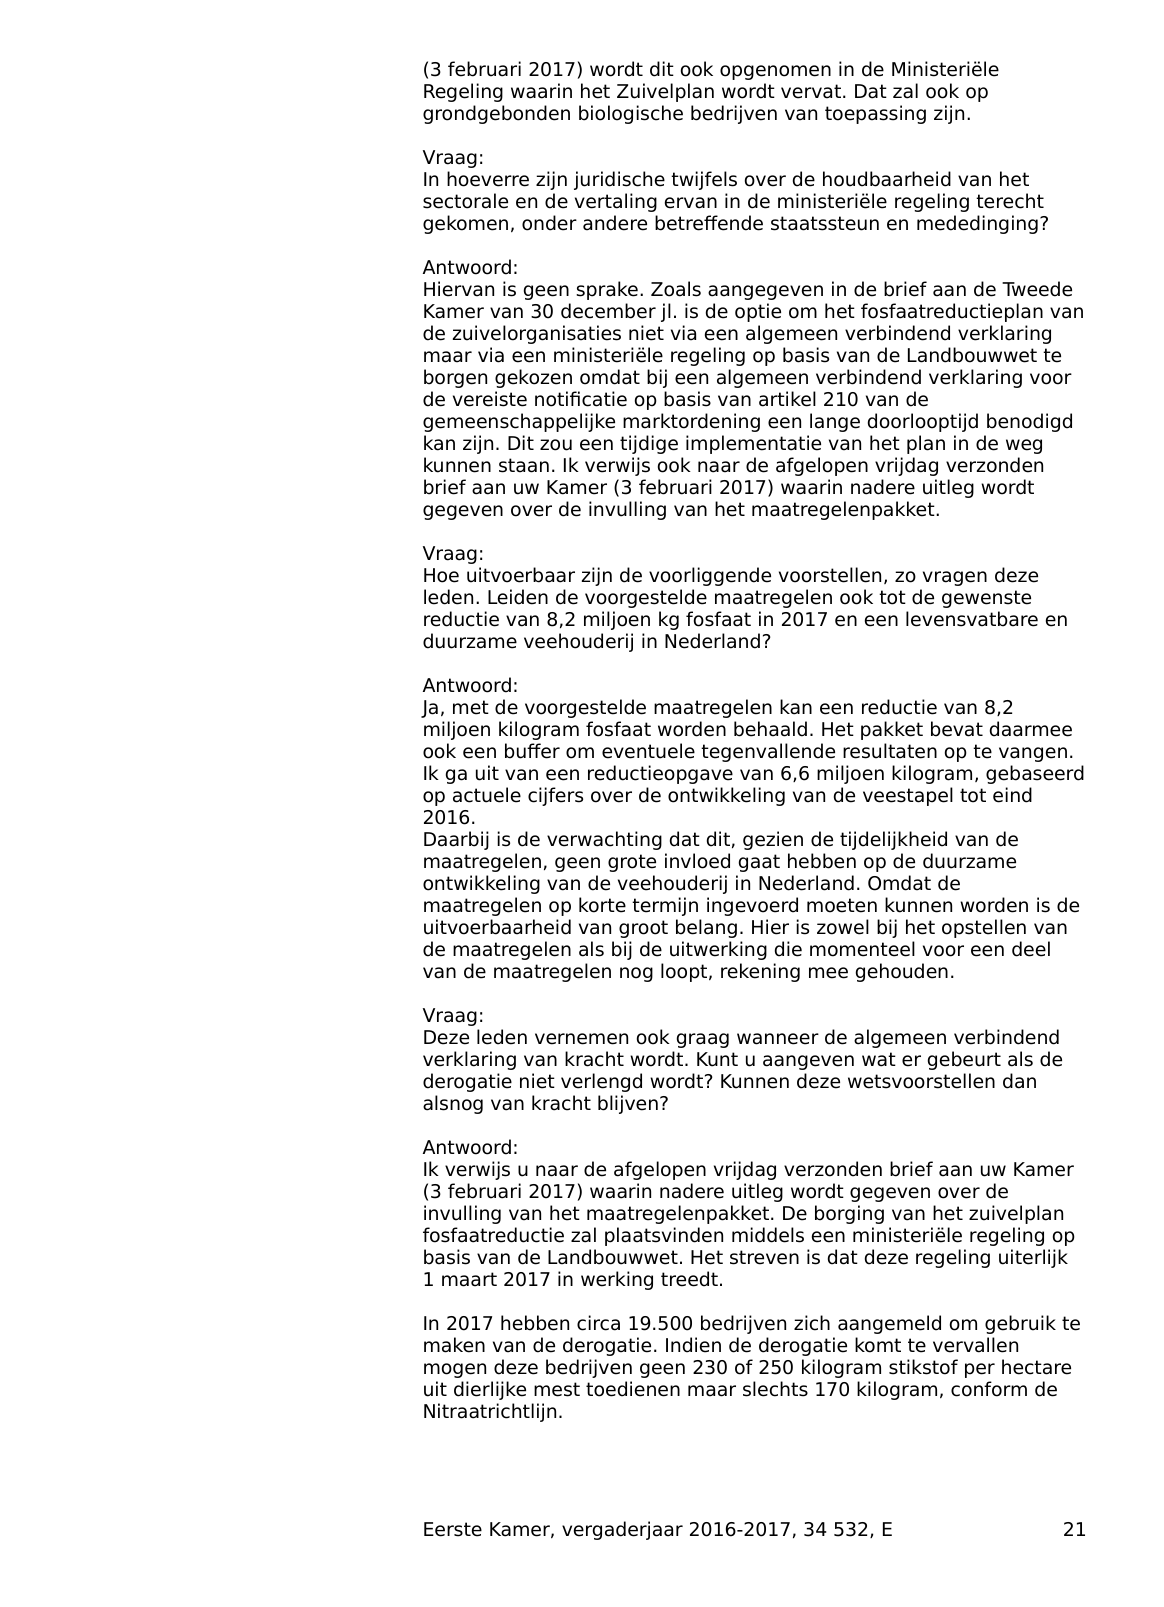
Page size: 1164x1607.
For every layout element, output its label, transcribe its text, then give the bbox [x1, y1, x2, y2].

text Ik verwijs u naar de afgelopen vrijdag verzonden brief aan uw Kamer (3 februari 2017) waarin nadere uitleg wordt gegeven over de invulling van het maatregelenpakket. De borging van het zuivelplan fosfaatreductie zal plaatsvinden middels een ministeriële regeling op basis van de Landbouwwet. Het streven is dat deze regeling uiterlijk 1 maart 2017 in werking treedt. [422, 1159, 1087, 1291]
text Daarbij is de verwachting dat dit, gezien de tijdelijkheid van de maatregelen, geen grote invloed gaat hebben op de duurzame ontwikkeling van de veehouderij in Nederland. Omdat de maatregelen op korte termijn ingevoerd moeten kunnen worden is de uitvoerbaarheid van groot belang. Hier is zowel bij het opstellen van de maatregelen als bij de uitwerking die momenteel voor een deel van de maatregelen nog loopt, rekening mee gehouden. [422, 829, 1087, 983]
text In 2017 hebben circa 19.500 bedrijven zich aangemeld om gebruik te maken van de derogatie. Indien de derogatie komt te vervallen mogen deze bedrijven geen 230 of 250 kilogram stikstof per hectare uit dierlijke mest toedienen maar slechts 170 kilogram, conform de Nitraatrichtlijn. [422, 1313, 1087, 1423]
text (3 februari 2017) wordt dit ook opgenomen in de Ministeriële Regeling waarin het Zuivelplan wordt vervat. Dat zal ook op grondgebonden biologische bedrijven van toepassing zijn. [422, 59, 1087, 125]
text Hoe uitvoerbaar zijn de voorliggende voorstellen, zo vragen deze leden. Leiden de voorgestelde maatregelen ook tot de gewenste reductie van 8,2 miljoen kg fosfaat in 2017 en een levensvatbare en duurzame veehouderij in Nederland? [422, 565, 1087, 653]
text Ja, met de voorgestelde maatregelen kan een reductie van 8,2 miljoen kilogram fosfaat worden behaald. Het pakket bevat daarmee ook een buffer om eventuele tegenvallende resultaten op te vangen. Ik ga uit van een reductieopgave van 6,6 miljoen kilogram, gebaseerd op actuele cijfers over de ontwikkeling van de veestapel tot eind 2016. [422, 697, 1087, 829]
text Antwoord: [422, 675, 1087, 697]
text Deze leden vernemen ook graag wanneer de algemeen verbindend verklaring van kracht wordt. Kunt u aangeven wat er gebeurt als de derogatie niet verlengd wordt? Kunnen deze wetsvoorstellen dan alsnog van kracht blijven? [422, 1027, 1087, 1115]
text Vraag: [422, 543, 1087, 565]
text Antwoord: [422, 1137, 1087, 1159]
text Hiervan is geen sprake. Zoals aangegeven in de brief aan de Tweede Kamer van 30 december jl. is de optie om het fosfaatreductieplan van de zuivelorganisaties niet via een algemeen verbindend verklaring maar via een ministeriële regeling op basis van de Landbouwwet te borgen gekozen omdat bij een algemeen verbindend verklaring voor de vereiste notificatie op basis van artikel 210 van de gemeenschappelijke marktordening een lange doorlooptijd benodigd kan zijn. Dit zou een tijdige implementatie van het plan in de weg kunnen staan. Ik verwijs ook naar de afgelopen vrijdag verzonden brief aan uw Kamer (3 februari 2017) waarin nadere uitleg wordt gegeven over de invulling van het maatregelenpakket. [422, 279, 1087, 521]
text Vraag: [422, 1005, 1087, 1027]
text In hoeverre zijn juridische twijfels over de houdbaarheid van het sectorale en de vertaling ervan in de ministeriële regeling terecht gekomen, onder andere betreffende staatssteun en mededinging? [422, 169, 1087, 235]
text Antwoord: [422, 257, 1087, 279]
text Vraag: [422, 147, 1087, 169]
